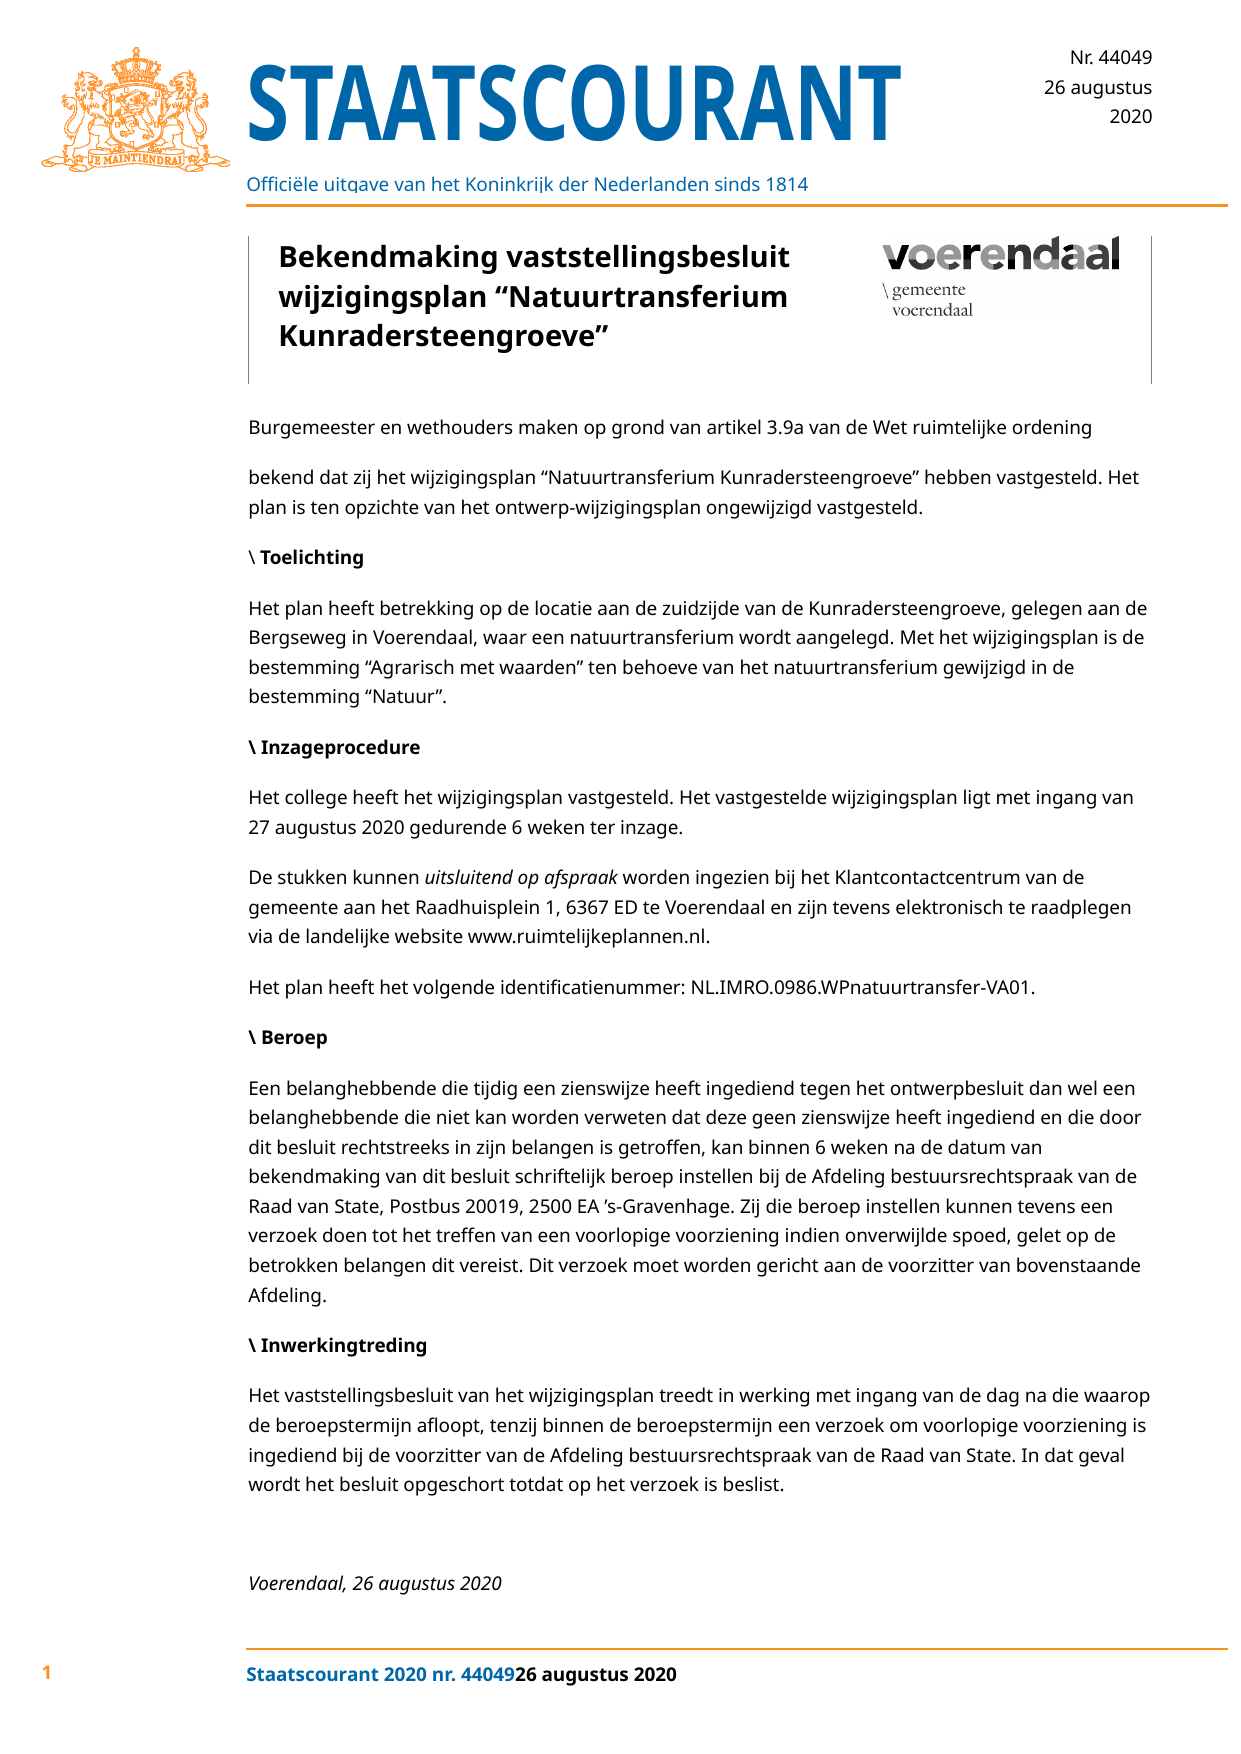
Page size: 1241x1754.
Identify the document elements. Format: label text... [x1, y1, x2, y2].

picture [882, 236, 1119, 316]
text Burgemeester en wethouders maken op grond van artikel 3.9a van de Wet ruimtelijke ordening [248, 414, 1152, 440]
text Voerendaal, 26 augustus 2020 [248, 1570, 1152, 1595]
text bekend dat zij het wijzigingsplan “Natuurtransferium Kunradersteengroeve” hebben vastgesteld. Het plan is ten opzichte van het ontwerp-wijzigingsplan ongewijzigd vastgesteld. [248, 464, 1152, 520]
text \ Toelichting [248, 544, 1152, 570]
text De stukken kunnen uitsluitend op afspraak worden ingezien bij het Klantcontactcentrum van de gemeente aan het Raadhuisplein 1, 6367 ED te Voerendaal en zijn tevens elektronisch te raadplegen via de landelijke website www.ruimtelijkeplannen.nl. [248, 864, 1152, 949]
table_header [850, 236, 1151, 384]
text Het college heeft het wijzigingsplan vastgesteld. Het vastgestelde wijzigingsplan ligt met ingang van 27 augustus 2020 gedurende 6 weken ter inzage. [248, 784, 1152, 840]
picture [41, 47, 231, 172]
text Het plan heeft het volgende identificatienummer: NL.IMRO.0986.WPnatuurtransfer-VA01. [248, 974, 1152, 1000]
text Een belanghebbende die tijdig een zienswijze heeft ingediend tegen het ontwerpbesluit dan wel een belanghebbende die niet kan worden verweten dat deze geen zienswijze heeft ingediend en die door dit besluit rechtstreeks in zijn belangen is getroffen, kan binnen 6 weken na de datum van bekendmaking van dit besluit schriftelijk beroep instellen bij de Afdeling bestuursrechtspraak van de Raad van State, Postbus 20019, 2500 EA ’s-Gravenhage. Zij die beroep instellen kunnen tevens een verzoek doen tot het treffen van een voorlopige voorziening indien onverwijlde spoed, gelet op de betrokken belangen dit vereist. Dit verzoek moet worden gericht aan de voorzitter van bovenstaande Afdeling. [248, 1075, 1152, 1308]
text \ Inwerkingtreding [248, 1332, 1152, 1358]
text \ Beroep [248, 1024, 1152, 1050]
text Het vaststellingsbesluit van het wijzigingsplan treedt in werking met ingang van de dag na die waarop de beroepstermijn afloopt, tenzij binnen de beroepstermijn een verzoek om voorlopige voorziening is ingediend bij de voorzitter van de Afdeling bestuursrechtspraak van de Raad van State. In dat geval wordt het besluit opgeschort totdat op het verzoek is beslist. [248, 1383, 1152, 1497]
table_header Bekendmaking vaststellingsbesluit wijzigingsplan “Natuurtransferium Kunradersteengroeve” [249, 236, 850, 384]
text Het plan heeft betrekking op de locatie aan de zuidzijde van de Kunradersteengroeve, gelegen aan de Bergseweg in Voerendaal, waar een natuurtransferium wordt aangelegd. Met het wijzigingsplan is de bestemming “Agrarisch met waarden” ten behoeve van het natuurtransferium gewijzigd in de bestemming “Natuur”. [248, 595, 1152, 709]
text \ Inzageprocedure [248, 734, 1152, 760]
